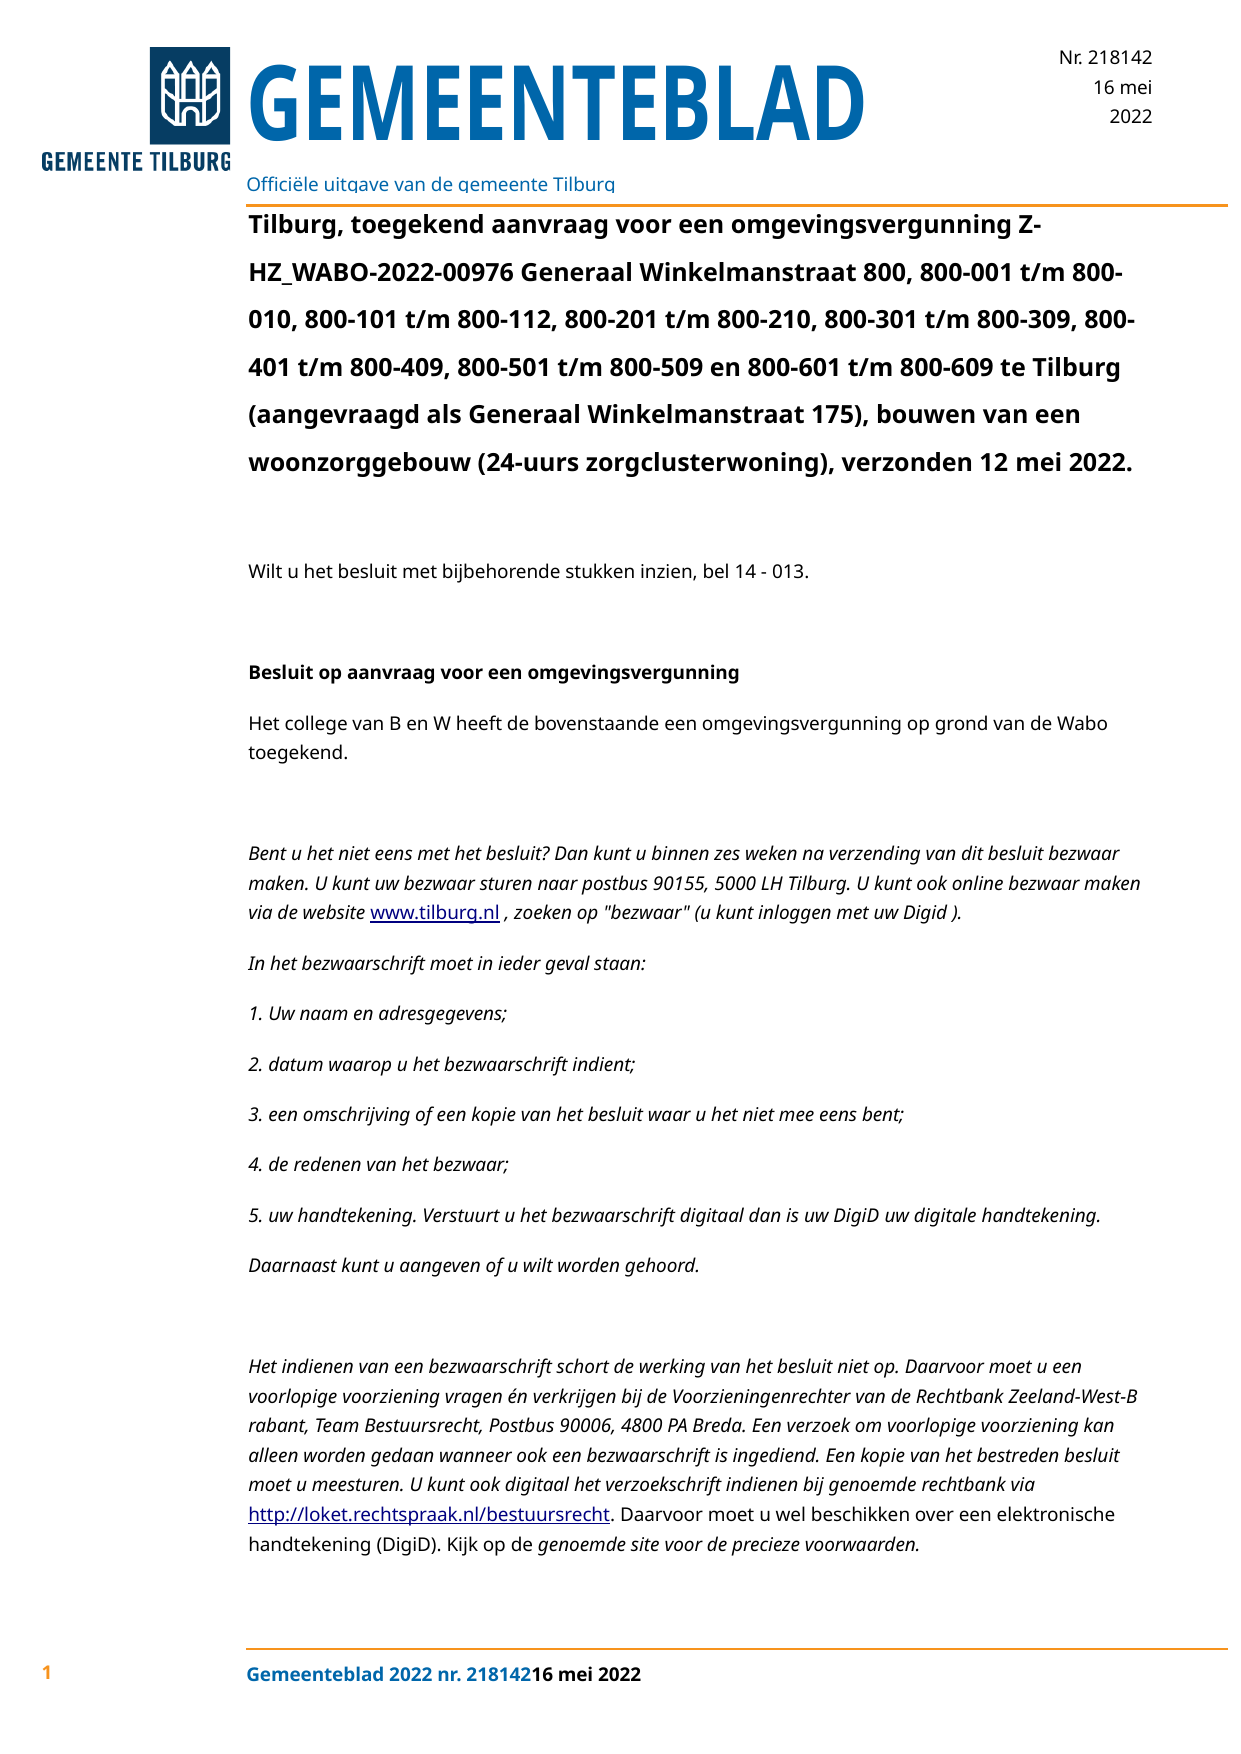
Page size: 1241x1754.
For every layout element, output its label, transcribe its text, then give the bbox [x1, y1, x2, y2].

text 4. de redenen van het bezwaar; [248, 1152, 1152, 1177]
text Wilt u het besluit met bijbehorende stukken inzien, bel 14 - 013. [248, 559, 1152, 584]
text Bent u het niet eens met het besluit? Dan kunt u binnen zes weken na verzending van dit besluit bezwaar maken. U kunt uw bezwaar sturen naar postbus 90155, 5000 LH Tilburg. U kunt ook online bezwaar maken via de website www.tilburg.nl , zoeken op "bezwaar" (u kunt inloggen met uw Digid ). [248, 840, 1152, 925]
text 5. uw handtekening. Verstuurt u het bezwaarschrift digitaal dan is uw DigiD uw digitale handtekening. [248, 1202, 1152, 1228]
picture [41, 47, 231, 172]
text Besluit op aanvraag voor een omgevingsvergunning [248, 659, 1152, 685]
text 3. een omschrijving of een kopie van het besluit waar u het niet mee eens bent; [248, 1101, 1152, 1127]
text Het indienen van een bezwaarschrift schort de werking van het besluit niet op. Daarvoor moet u een voorlopige voorziening vragen én verkrijgen bij de Voorzieningenrechter van de Rechtbank Zeeland-West-B rabant, Team Bestuursrecht, Postbus 90006, 4800 PA Breda. Een verzoek om voorlopige voorziening kan alleen worden gedaan wanneer ook een bezwaarschrift is ingediend. Een kopie van het bestreden besluit moet u meesturen. U kunt ook digitaal het verzoekschrift indienen bij genoemde rechtbank via http://loket.rechtspraak.nl/bestuursrecht. Daarvoor moet u wel beschikken over een elektronische handtekening (DigiD). Kijk op de genoemde site voor de precieze voorwaarden. [248, 1353, 1152, 1557]
text Tilburg, toegekend aanvraag voor een omgevingsvergunning Z-HZ_WABO-2022-00976 Generaal Winkelmanstraat 800, 800-001 t/m 800-010, 800-101 t/m 800-112, 800-201 t/m 800-210, 800-301 t/m 800-309, 800-401 t/m 800-409, 800-501 t/m 800-509 en 800-601 t/m 800-609 te Tilburg (aangevraagd als Generaal Winkelmanstraat 175), bouwen van een woonzorggebouw (24-uurs zorgclusterwoning), verzonden 12 mei 2022. [248, 207, 1152, 479]
text Het college van B en W heeft de bovenstaande een omgevingsvergunning op grond van de Wabo toegekend. [248, 710, 1152, 765]
text 1. Uw naam en adresgegevens; [248, 1000, 1152, 1026]
text In het bezwaarschrift moet in ieder geval staan: [248, 950, 1152, 976]
text 2. datum waarop u het bezwaarschrift indient; [248, 1051, 1152, 1077]
text Daarnaast kunt u aangeven of u wilt worden gehoord. [248, 1252, 1152, 1278]
